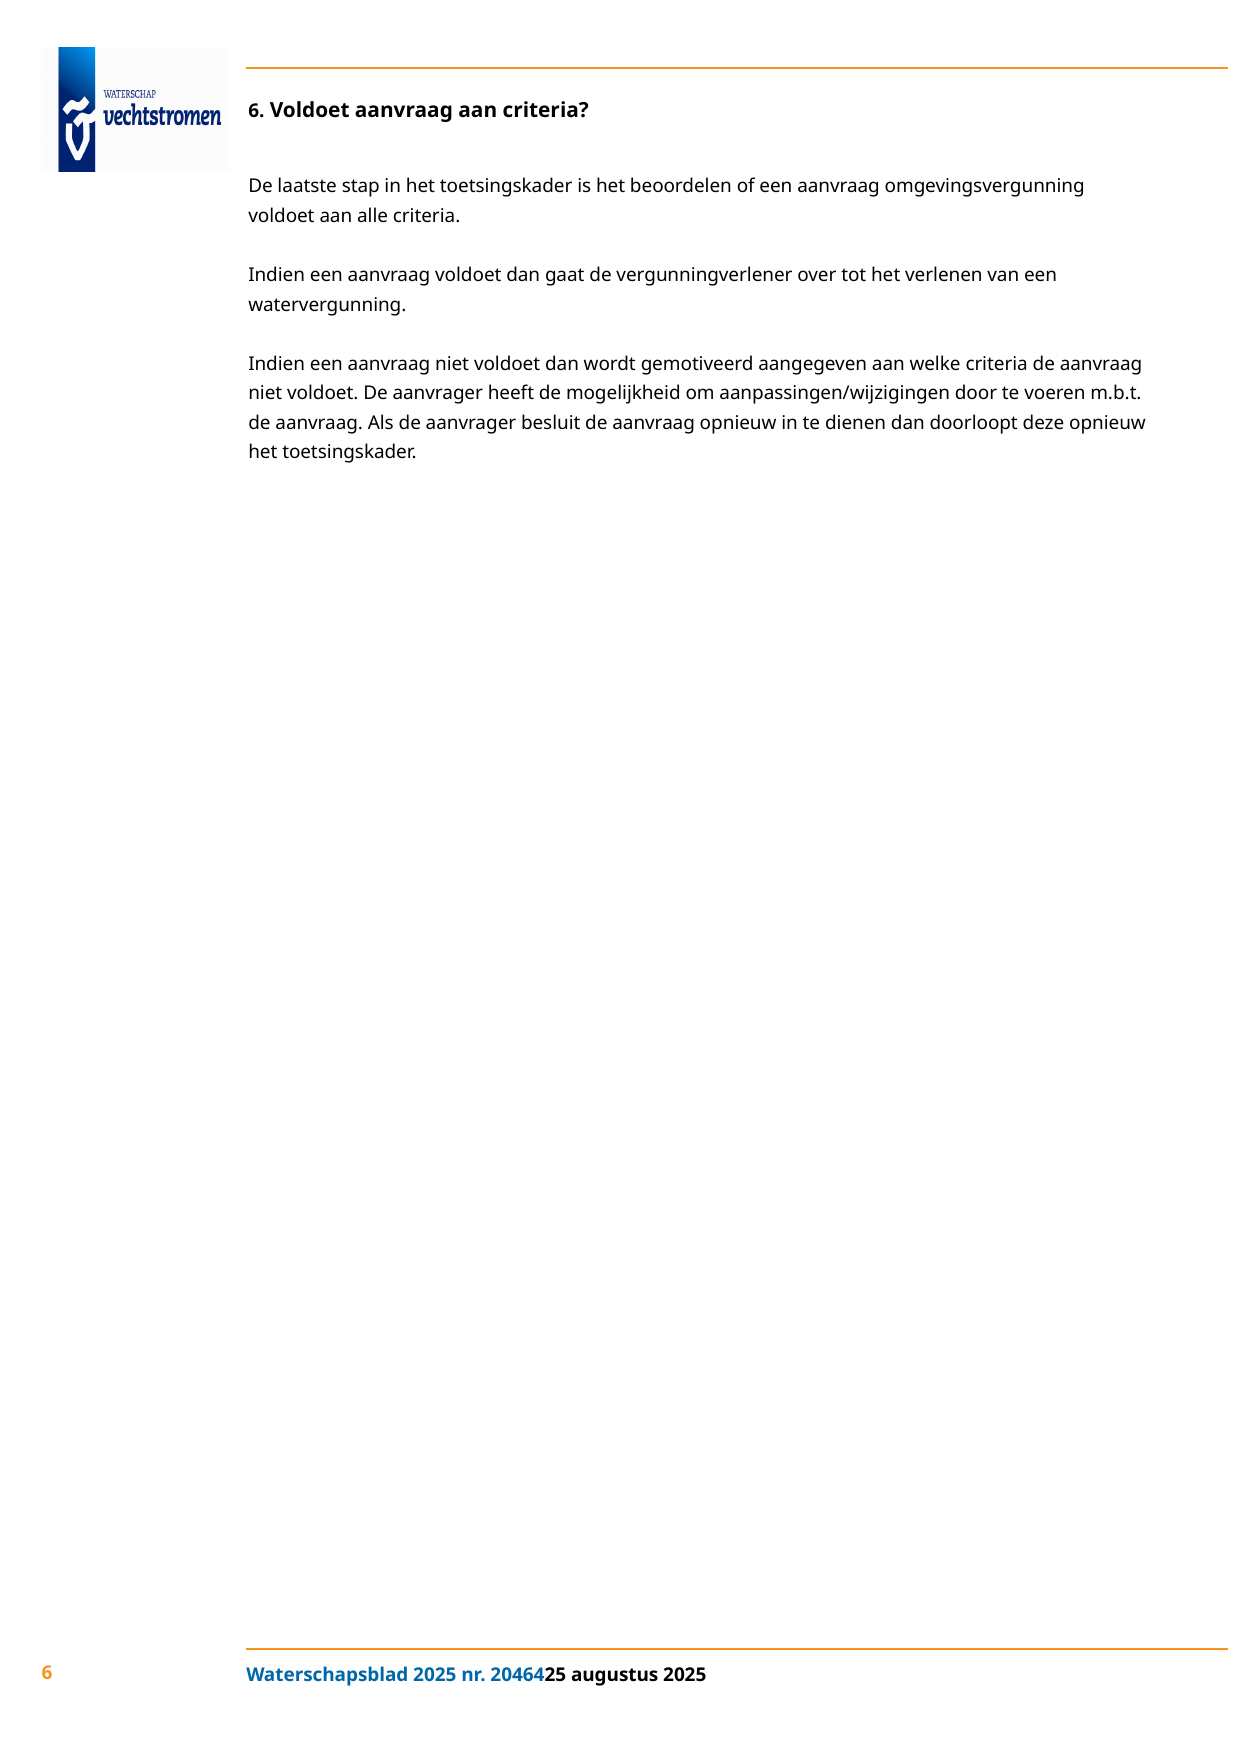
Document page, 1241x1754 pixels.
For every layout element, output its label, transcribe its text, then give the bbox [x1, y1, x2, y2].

text Indien een aanvraag niet voldoet dan wordt gemotiveerd aangegeven aan welke criteria de aanvraag niet voldoet. De aanvrager heeft de mogelijkheid om aanpassingen/wijzigingen door te voeren m.b.t. de aanvraag. Als de aanvrager besluit de aanvraag opnieuw in te dienen dan doorloopt deze opnieuw het toetsingskader. [248, 350, 1152, 464]
text 6. Voldoet aanvraag aan criteria? [248, 95, 1152, 123]
text Indien een aanvraag voldoet dan gaat de vergunningverlener over tot het verlenen van een watervergunning. [248, 261, 1152, 317]
text De laatste stap in het toetsingskader is het beoordelen of een aanvraag omgevingsvergunning voldoet aan alle criteria. [248, 172, 1152, 228]
picture [41, 47, 231, 172]
